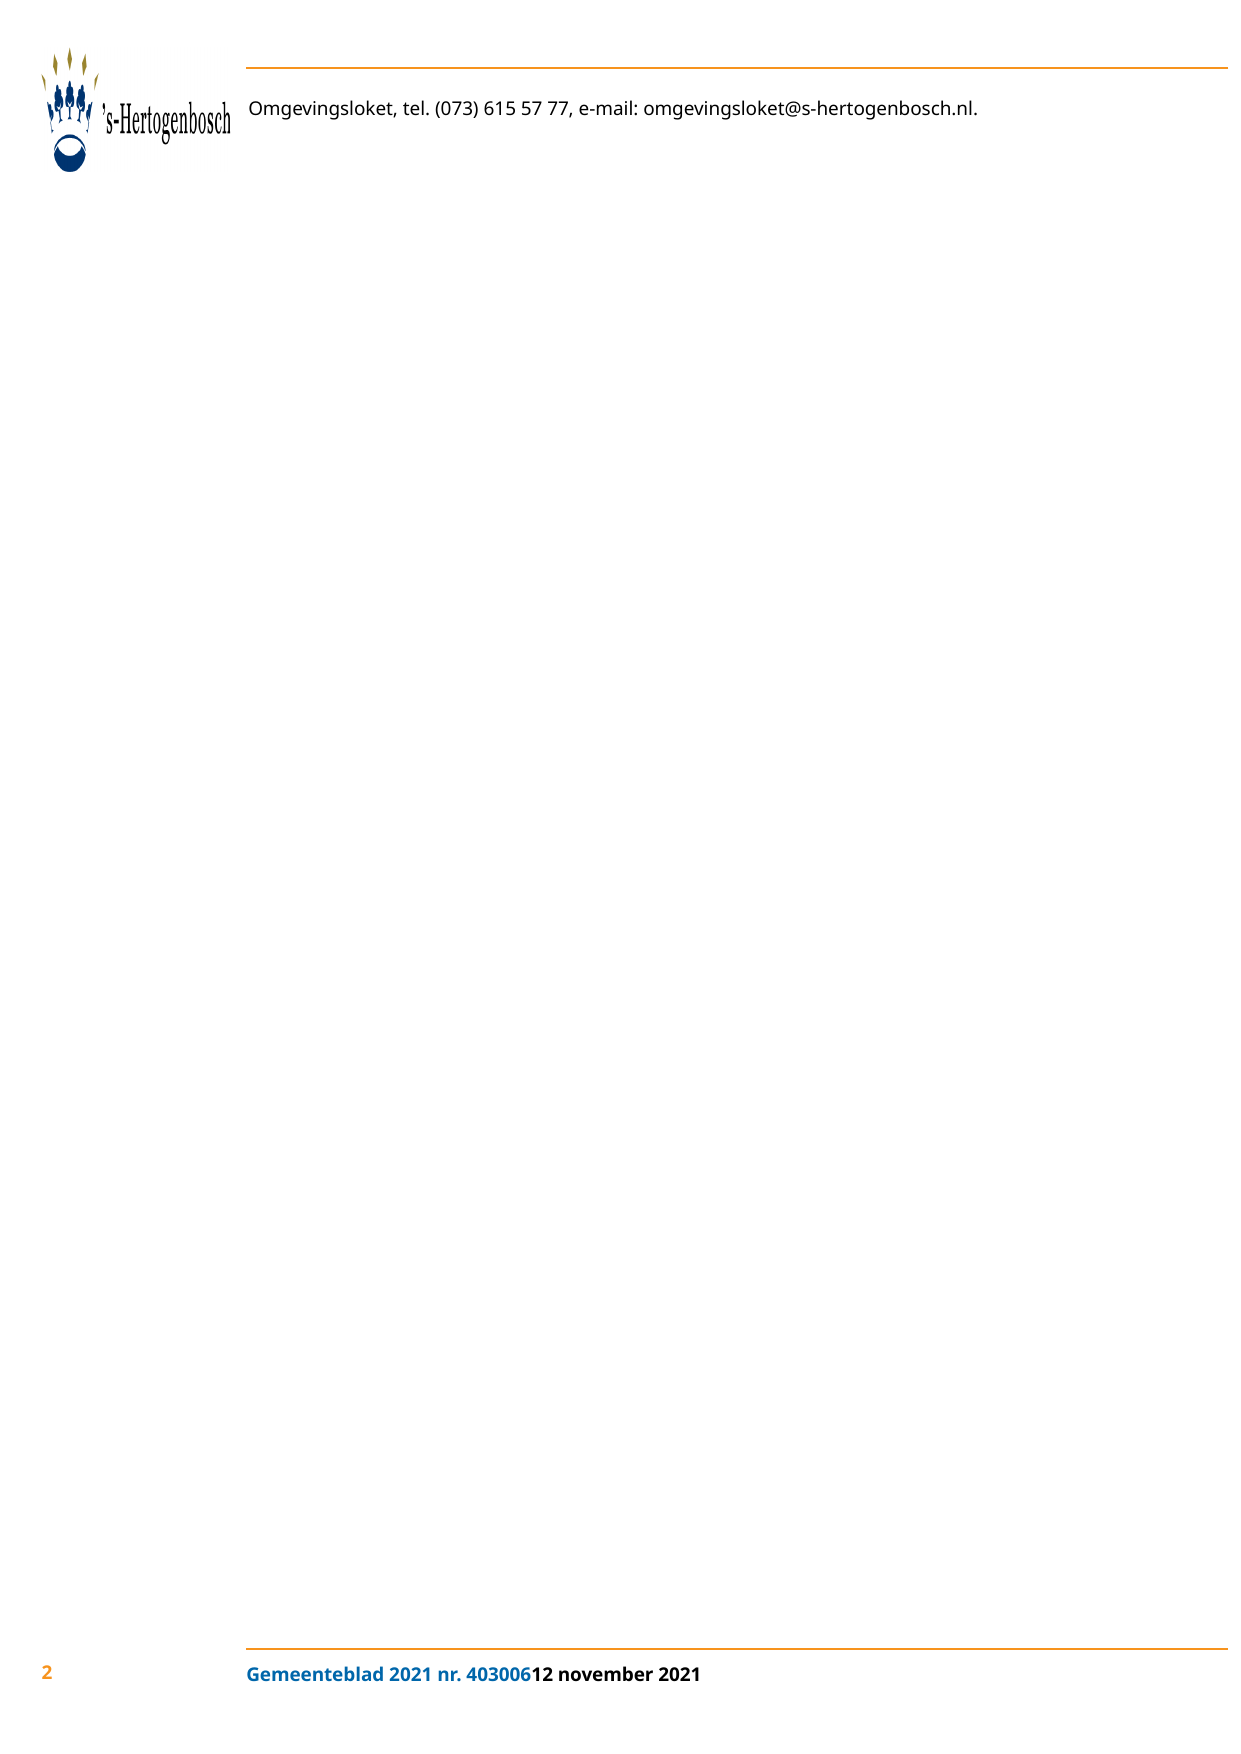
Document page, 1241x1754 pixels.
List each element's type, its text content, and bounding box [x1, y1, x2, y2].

text Omgevingsloket, tel. (073) 615 57 77, e-mail: omgevingsloket@s-hertogenbosch.nl. [248, 95, 1152, 121]
picture [41, 47, 231, 172]
